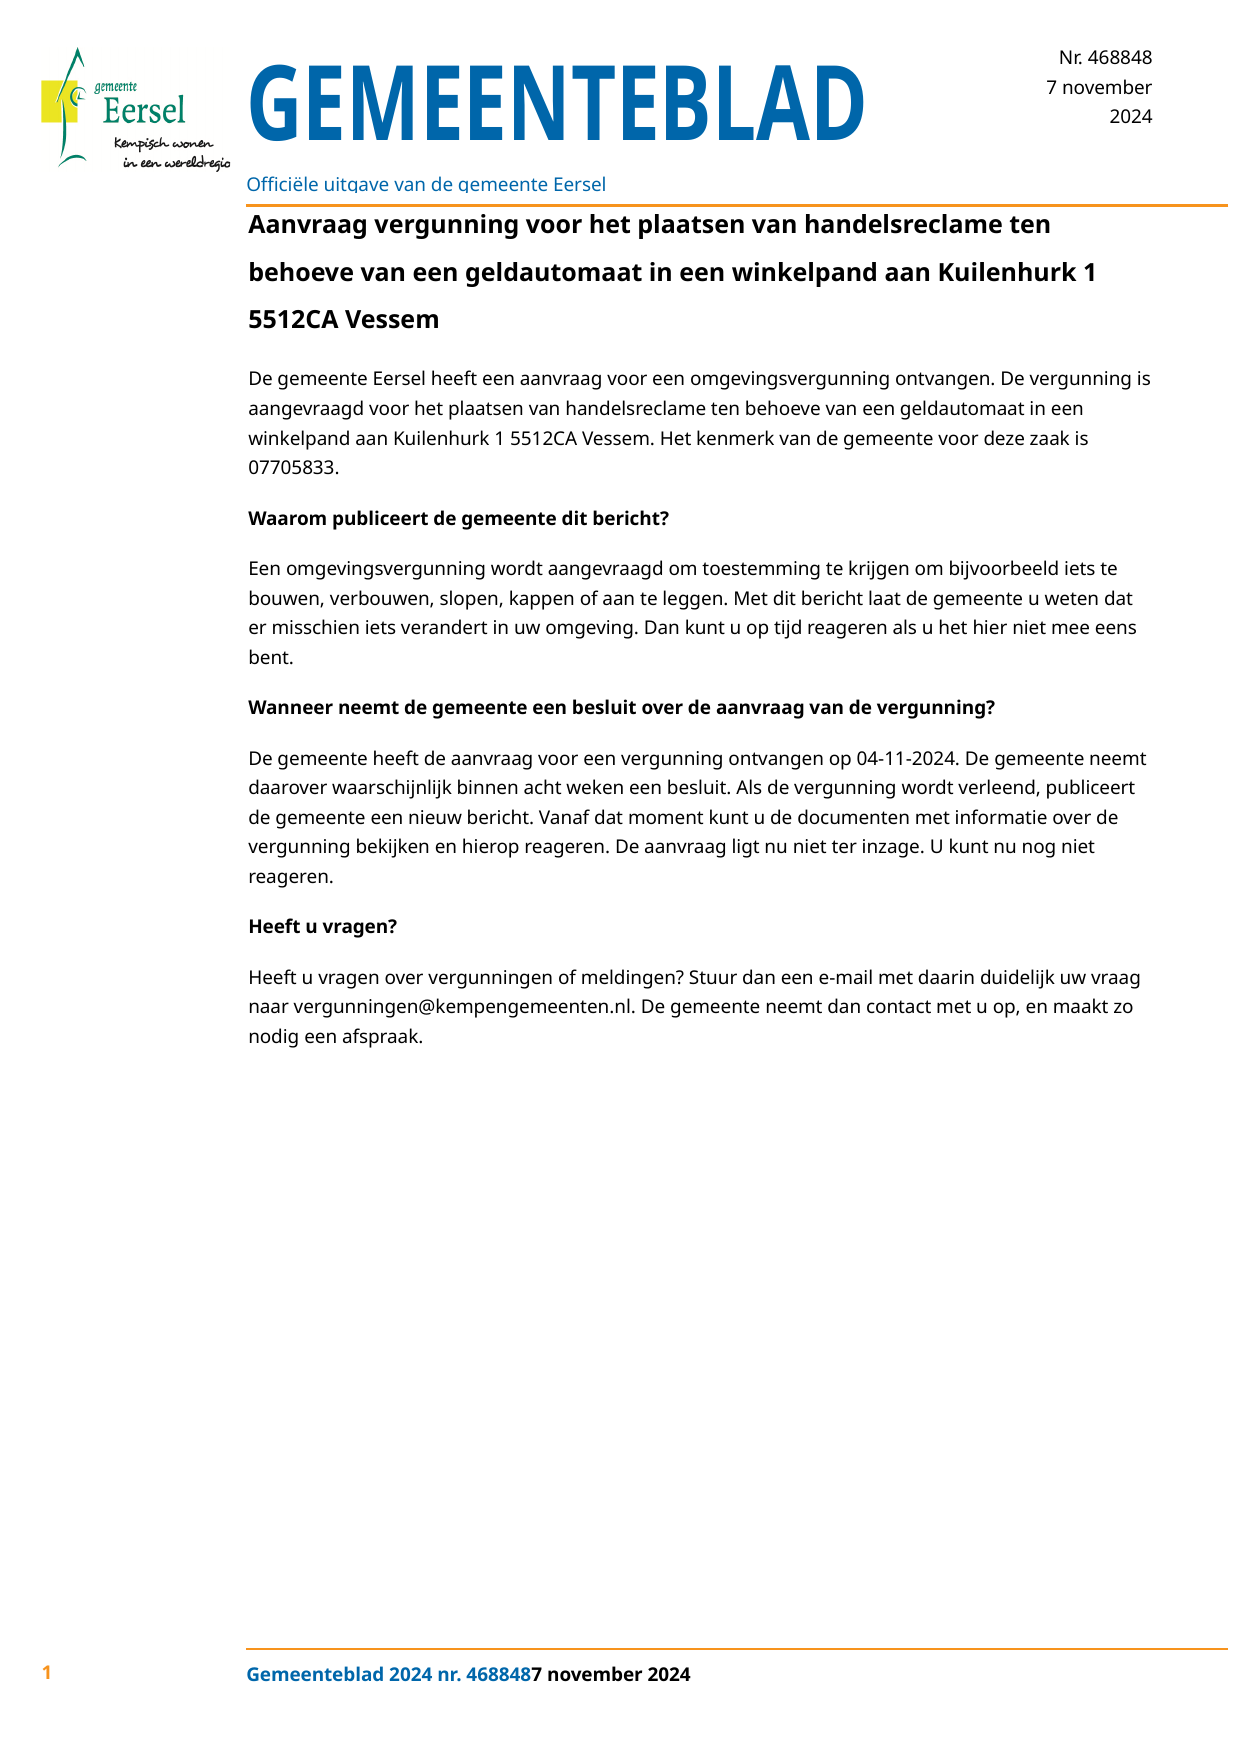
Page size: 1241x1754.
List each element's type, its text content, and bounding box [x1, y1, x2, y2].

text Wanneer neemt de gemeente een besluit over de aanvraag van de vergunning? [248, 694, 1152, 720]
picture [41, 47, 231, 172]
text Heeft u vragen over vergunningen of meldingen? Stuur dan een e-mail met daarin duidelijk uw vraag naar vergunningen@kempengemeenten.nl. De gemeente neemt dan contact met u op, en maakt zo nodig een afspraak. [248, 964, 1152, 1049]
text Heeft u vragen? [248, 913, 1152, 939]
text Aanvraag vergunning voor het plaatsen van handelsreclame ten behoeve van een geldautomaat in een winkelpand aan Kuilenhurk 1 5512CA Vessem [248, 207, 1152, 336]
text De gemeente Eersel heeft een aanvraag voor een omgevingsvergunning ontvangen. De vergunning is aangevraagd voor het plaatsen van handelsreclame ten behoeve van een geldautomaat in een winkelpand aan Kuilenhurk 1 5512CA Vessem. Het kenmerk van de gemeente voor deze zaak is 07705833. [248, 366, 1152, 480]
text Een omgevingsvergunning wordt aangevraagd om toestemming te krijgen om bijvoorbeeld iets te bouwen, verbouwen, slopen, kappen of aan te leggen. Met dit bericht laat de gemeente u weten dat er misschien iets verandert in uw omgeving. Dan kunt u op tijd reageren als u het hier niet mee eens bent. [248, 555, 1152, 669]
text Waarom publiceert de gemeente dit bericht? [248, 505, 1152, 530]
text De gemeente heeft de aanvraag voor een vergunning ontvangen op 04-11-2024. De gemeente neemt daarover waarschijnlijk binnen acht weken een besluit. Als de vergunning wordt verleend, publiceert de gemeente een nieuw bericht. Vanaf dat moment kunt u de documenten met informatie over de vergunning bekijken en hierop reageren. De aanvraag ligt nu niet ter inzage. U kunt nu nog niet reageren. [248, 745, 1152, 889]
